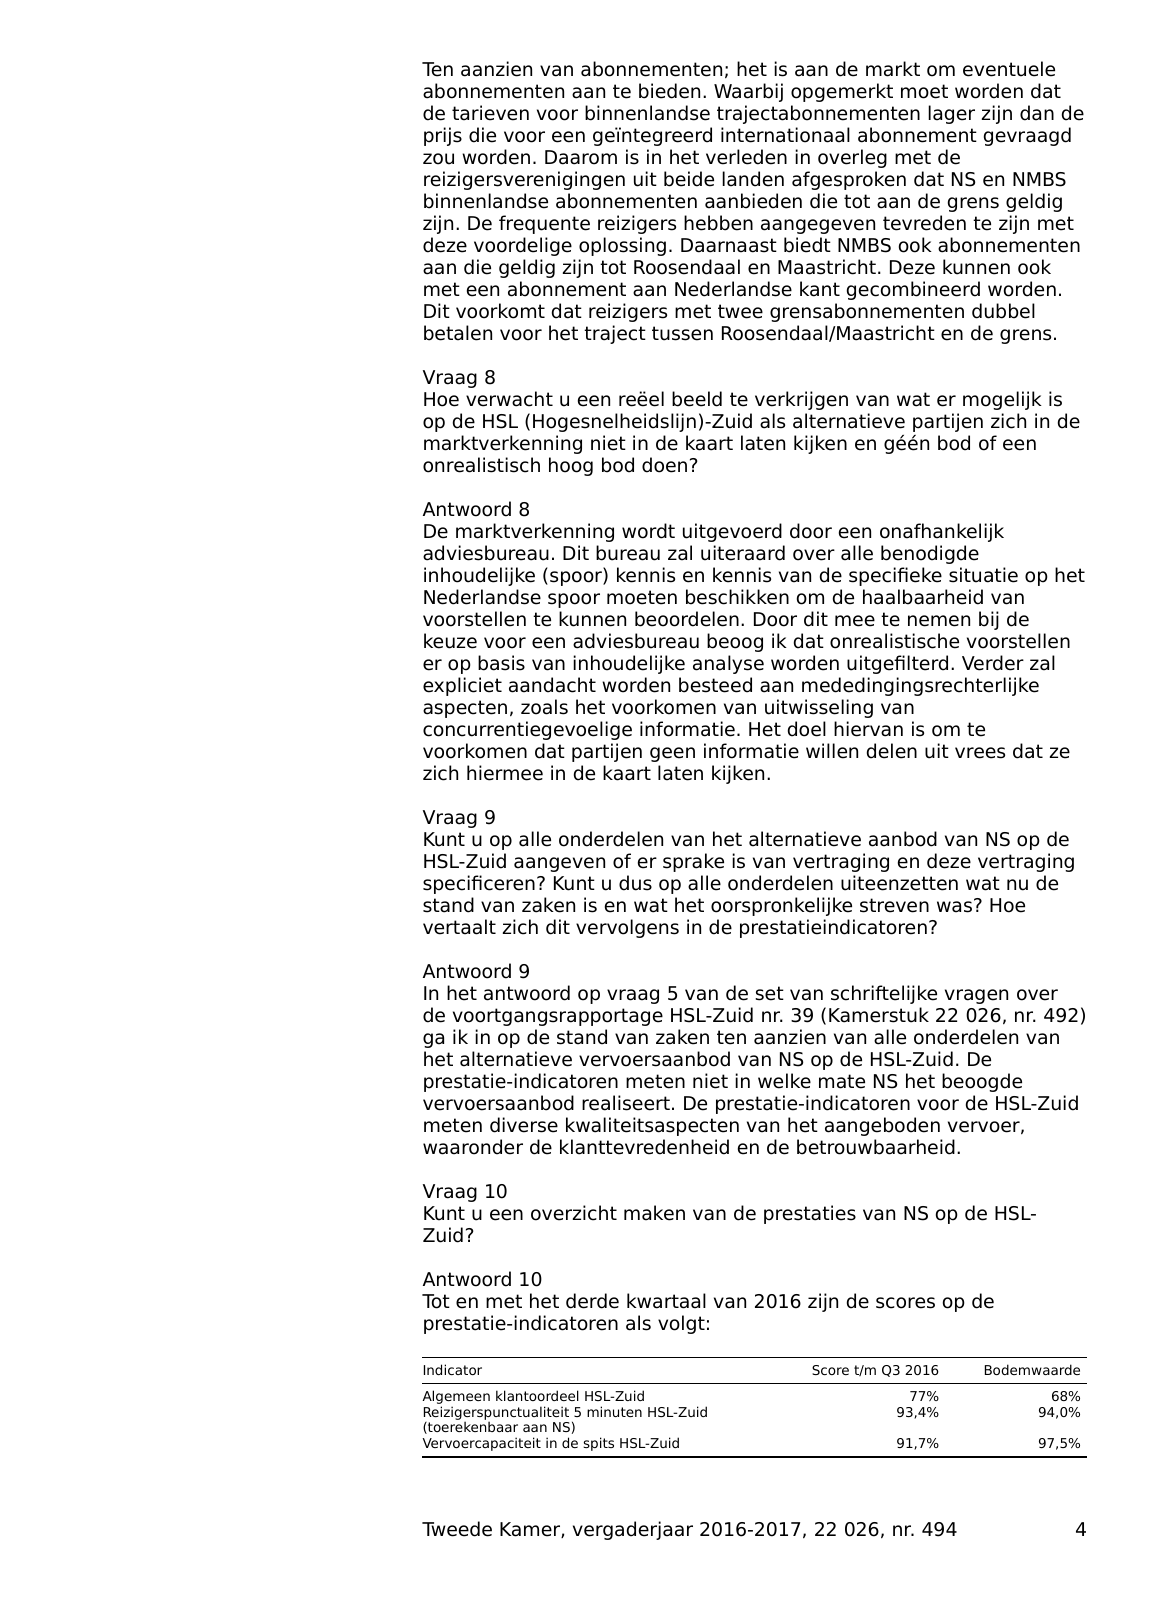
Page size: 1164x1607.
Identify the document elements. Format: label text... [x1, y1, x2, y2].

text Antwoord 8 [422, 499, 1087, 521]
text In het antwoord op vraag 5 van de set van schriftelijke vragen over de voortgangsrapportage HSL-Zuid nr. 39 (Kamerstuk 22 026, nr. 492) ga ik in op de stand van zaken ten aanzien van alle onderdelen van het alternatieve vervoersaanbod van NS op de HSL-Zuid. De prestatie-indicatoren meten niet in welke mate NS het beoogde vervoersaanbod realiseert. De prestatie-indicatoren voor de HSL-Zuid meten diverse kwaliteitsaspecten van het aangeboden vervoer, waaronder de klanttevredenheid en de betrouwbaarheid. [422, 983, 1087, 1159]
table_cell 93,4% [791, 1405, 945, 1436]
text Vraag 10 [422, 1181, 1087, 1203]
text Kunt u op alle onderdelen van het alternatieve aanbod van NS op de HSL-Zuid aangeven of er sprake is van vertraging en deze vertraging specificeren? Kunt u dus op alle onderdelen uiteenzetten wat nu de stand van zaken is en wat het oorspronkelijke streven was? Hoe vertaalt zich dit vervolgens in de prestatieindicatoren? [422, 829, 1087, 939]
text Tot en met het derde kwartaal van 2016 zijn de scores op de prestatie-indicatoren als volgt: [422, 1291, 1087, 1335]
text Vraag 9 [422, 807, 1087, 829]
table_cell Reizigerspunctualiteit 5 minuten HSL-Zuid (toerekenbaar aan NS) [422, 1405, 791, 1436]
table_header Bodemwaarde [945, 1358, 1087, 1383]
text Hoe verwacht u een reëel beeld te verkrijgen van wat er mogelijk is op de HSL (Hogesnelheidslijn)-Zuid als alternatieve partijen zich in de marktverkenning niet in de kaart laten kijken en géén bod of een onrealistisch hoog bod doen? [422, 389, 1087, 477]
table_cell Algemeen klantoordeel HSL-Zuid [422, 1384, 791, 1404]
text Kunt u een overzicht maken van de prestaties van NS op de HSL-Zuid? [422, 1203, 1087, 1247]
table_header Indicator [422, 1358, 791, 1383]
text Antwoord 9 [422, 961, 1087, 983]
table_cell Vervoercapaciteit in de spits HSL-Zuid [422, 1436, 791, 1456]
text Ten aanzien van abonnementen; het is aan de markt om eventuele abonnementen aan te bieden. Waarbij opgemerkt moet worden dat de tarieven voor binnenlandse trajectabonnementen lager zijn dan de prijs die voor een geïntegreerd internationaal abonnement gevraagd zou worden. Daarom is in het verleden in overleg met de reizigersverenigingen uit beide landen afgesproken dat NS en NMBS binnenlandse abonnementen aanbieden die tot aan de grens geldig zijn. De frequente reizigers hebben aangegeven tevreden te zijn met deze voordelige oplossing. Daarnaast biedt NMBS ook abonnementen aan die geldig zijn tot Roosendaal en Maastricht. Deze kunnen ook met een abonnement aan Nederlandse kant gecombineerd worden. Dit voorkomt dat reizigers met twee grensabonnementen dubbel betalen voor het traject tussen Roosendaal/Maastricht en de grens. [422, 59, 1087, 345]
table_cell 68% [945, 1384, 1087, 1404]
text Antwoord 10 [422, 1269, 1087, 1291]
text Vraag 8 [422, 367, 1087, 389]
table_header Score t/m Q3 2016 [791, 1358, 945, 1383]
table_cell 91,7% [791, 1436, 945, 1456]
text De marktverkenning wordt uitgevoerd door een onafhankelijk adviesbureau. Dit bureau zal uiteraard over alle benodigde inhoudelijke (spoor) kennis en kennis van de specifieke situatie op het Nederlandse spoor moeten beschikken om de haalbaarheid van voorstellen te kunnen beoordelen. Door dit mee te nemen bij de keuze voor een adviesbureau beoog ik dat onrealistische voorstellen er op basis van inhoudelijke analyse worden uitgefilterd. Verder zal expliciet aandacht worden besteed aan mededingingsrechterlijke aspecten, zoals het voorkomen van uitwisseling van concurrentiegevoelige informatie. Het doel hiervan is om te voorkomen dat partijen geen informatie willen delen uit vrees dat ze zich hiermee in de kaart laten kijken. [422, 521, 1087, 785]
table_cell 77% [791, 1384, 945, 1404]
table_cell 94,0% [945, 1405, 1087, 1436]
table_cell 97,5% [945, 1436, 1087, 1456]
